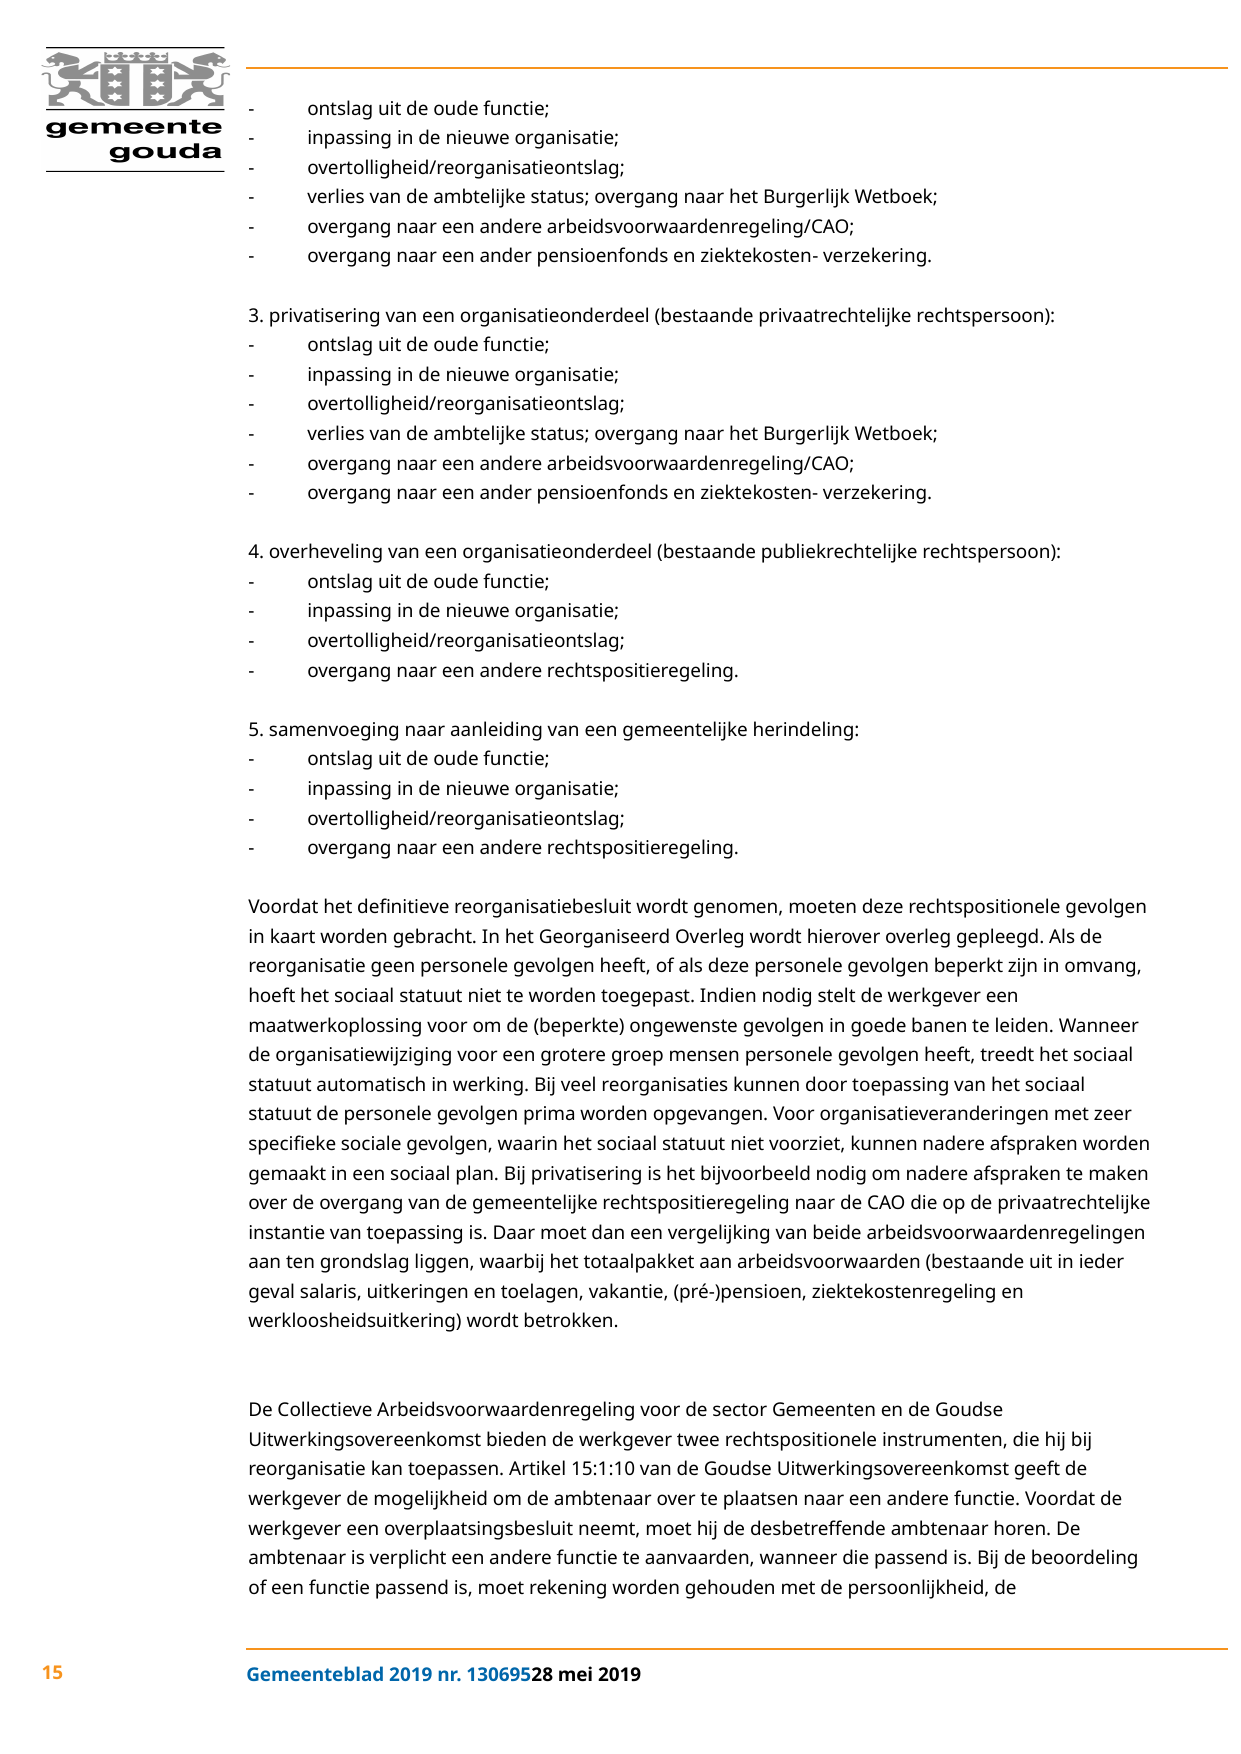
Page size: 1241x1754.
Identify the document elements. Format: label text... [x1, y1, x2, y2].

list overtolligheid/reorganisatieontslag; [248, 154, 1152, 180]
list ontslag uit de oude functie; [248, 331, 1152, 357]
list overgang naar een andere ar­beidsvoorwaardenrege­ling/CAO­; [248, 450, 1152, 476]
list overgang naar een ander pensioenfonds en ziekte­kosten­- verzekering. [248, 479, 1152, 505]
list overtolligheid/reorganisatieontslag; [248, 627, 1152, 653]
list ontslag uit de oude functie; [248, 746, 1152, 771]
text 4. overheveling van een organisatieonderdeel (bestaande publiekrechtelijke rechtspersoon): [248, 538, 1152, 564]
list verlies van de ambtelijke status; overgang naar het Burger­lijk Wetboek; [248, 420, 1152, 446]
text 3. privatisering van een organisatieonderdeel (bestaande privaatrechtelijke rechtspersoon): [248, 302, 1152, 328]
list overtolligheid/reorganisatieontslag; [248, 391, 1152, 416]
list overgang naar een andere rechtspositieregeling. [248, 834, 1152, 860]
list ontslag uit de oude functie; [248, 568, 1152, 594]
text Voordat het definitieve reorganisatiebesluit wordt genomen, moeten deze rechtspositionele gevolgen in kaart worden gebracht. In het Georganiseerd Overleg wordt hierover overleg gepleegd. Als de reorgani­satie geen personele gevolgen heeft, of als deze personele gevolgen beperkt zijn in omvang, hoeft het sociaal statuut niet te worden toegepast. Indien nodig stelt de werkgever een maatwerkoplossing voor om de (beperkte) ongewenste gevolgen in goede banen te leiden. Wanneer de organisatiewijziging voor een grotere groep mensen personele gevolgen heeft, treedt het sociaal statuut automatisch in werking. Bij veel reorganisaties kunnen door toepassing van het sociaal statuut de personele gevolgen prima worden opgevangen. Voor organisatieveranderingen met zeer specifieke sociale gevolgen, waarin het sociaal statuut niet voorziet, kunnen nadere afspraken worden gemaakt in een sociaal plan. Bij privatisering is het bijvoorbeeld nodig om nadere afspraken te maken over de overgang van de gemeentelijke rechtspositiere­geling naar de CAO die op de privaatrechtelijke instantie van toepassing is. Daar moet dan een vergelijking van beide arbeidsvoorwaardenregelingen aan ten grondslag liggen, waarbij het totaalpak­ket aan arbeids­voorwaarden (bestaande uit in ieder geval salaris, uitkeringen en toelagen, vakantie, (pré-)pensioen, ziektekostenregeling en werkloosheidsuitkering) wordt betrokken. [248, 893, 1152, 1333]
list overgang naar een andere ar­beidsvoorwaardenrege­ling/­CAO­; [248, 213, 1152, 239]
list inpassing in de nieuwe organisatie; [248, 775, 1152, 801]
list overtolligheid/reorganisatieontslag; [248, 805, 1152, 831]
text De Collectieve Arbeidsvoorwaardenregeling voor de sector Gemeenten en de Goudse Uitwerkingsover­eenkomst bieden de werkgever twee rechtspositionele instrumenten, die hij bij reorganisatie kan toepassen. Artikel 15:1:10 van de Goudse Uitwerkingsovereenkomst geeft de werkgever de mogelijkheid om de ambtenaar over te plaatsen naar een andere functie. Voordat de werkgever een overplaatsingsbe­sluit neemt, moet hij de desbetreffende ambtenaar horen. De ambtenaar is verplicht een andere functie te aanvaarden, wanneer die passend is. Bij de beoordeling of een functie passend is, moet rekening worden gehouden met de persoonlijkheid, de [248, 1396, 1152, 1600]
list overgang naar een andere rechtspositieregeling. [248, 657, 1152, 683]
list verlies van de ambtelijke status; overgang naar het Burger­lijk Wetboek; [248, 183, 1152, 209]
text 5. samenvoeging naar aanleiding van een gemeentelijke herindeling: [248, 716, 1152, 742]
list overgang naar een ander pensioenfonds en ziektekosten­- verzekering. [248, 243, 1152, 268]
list inpassing in de nieuwe organisatie; [248, 124, 1152, 150]
list ontslag uit de oude functie; [248, 95, 1152, 121]
list inpassing in de nieuwe organisatie; [248, 361, 1152, 387]
list inpassing in de nieuwe organisatie; [248, 598, 1152, 623]
picture [41, 47, 231, 172]
